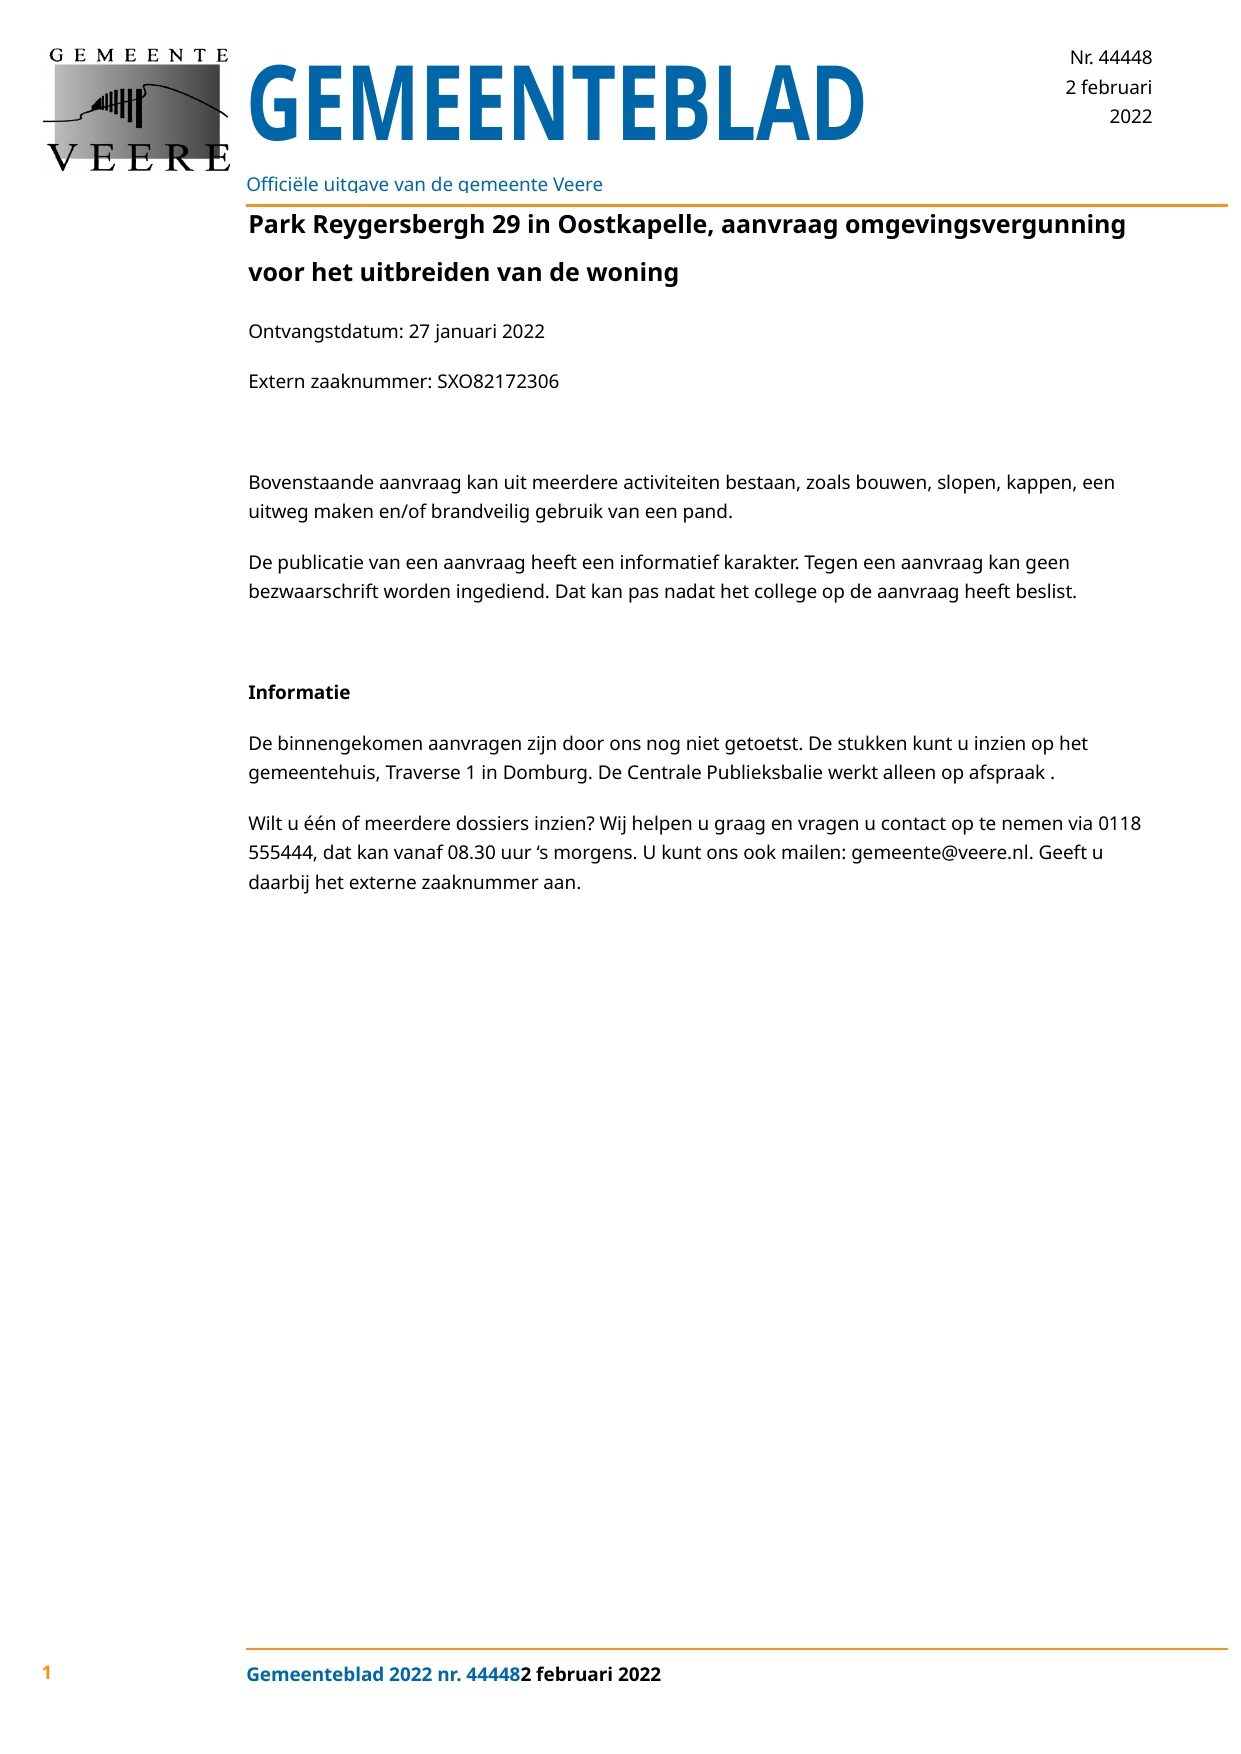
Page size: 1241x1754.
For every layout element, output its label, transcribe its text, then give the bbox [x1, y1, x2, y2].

text Informatie [248, 679, 1152, 705]
text Wilt u één of meerdere dossiers inzien? Wij helpen u graag en vragen u contact op te nemen via 0118 555444, dat kan vanaf 08.30 uur ‘s morgens. U kunt ons ook mailen: gemeente@veere.nl. Geeft u daarbij het externe zaaknummer aan. [248, 810, 1152, 895]
text Extern zaaknummer: SXO82172306 [248, 368, 1152, 394]
text De publicatie van een aanvraag heeft een informatief karakter. Tegen een aanvraag kan geen bezwaarschrift worden ingediend. Dat kan pas nadat het college op de aanvraag heeft beslist. [248, 549, 1152, 604]
text Bovenstaande aanvraag kan uit meerdere activiteiten bestaan, zoals bouwen, slopen, kappen, een uitweg maken en/of brandveilig gebruik van een pand. [248, 469, 1152, 524]
text De binnengekomen aanvragen zijn door ons nog niet getoetst. De stukken kunt u inzien op het gemeentehuis, Traverse 1 in Domburg. De Centrale Publieksbalie werkt alleen op afspraak . [248, 730, 1152, 785]
text Ontvangstdatum: 27 januari 2022 [248, 318, 1152, 344]
picture [41, 47, 231, 172]
text Park Reygersbergh 29 in Oostkapelle, aanvraag omgevingsvergunning voor het uitbreiden van de woning [248, 207, 1152, 288]
